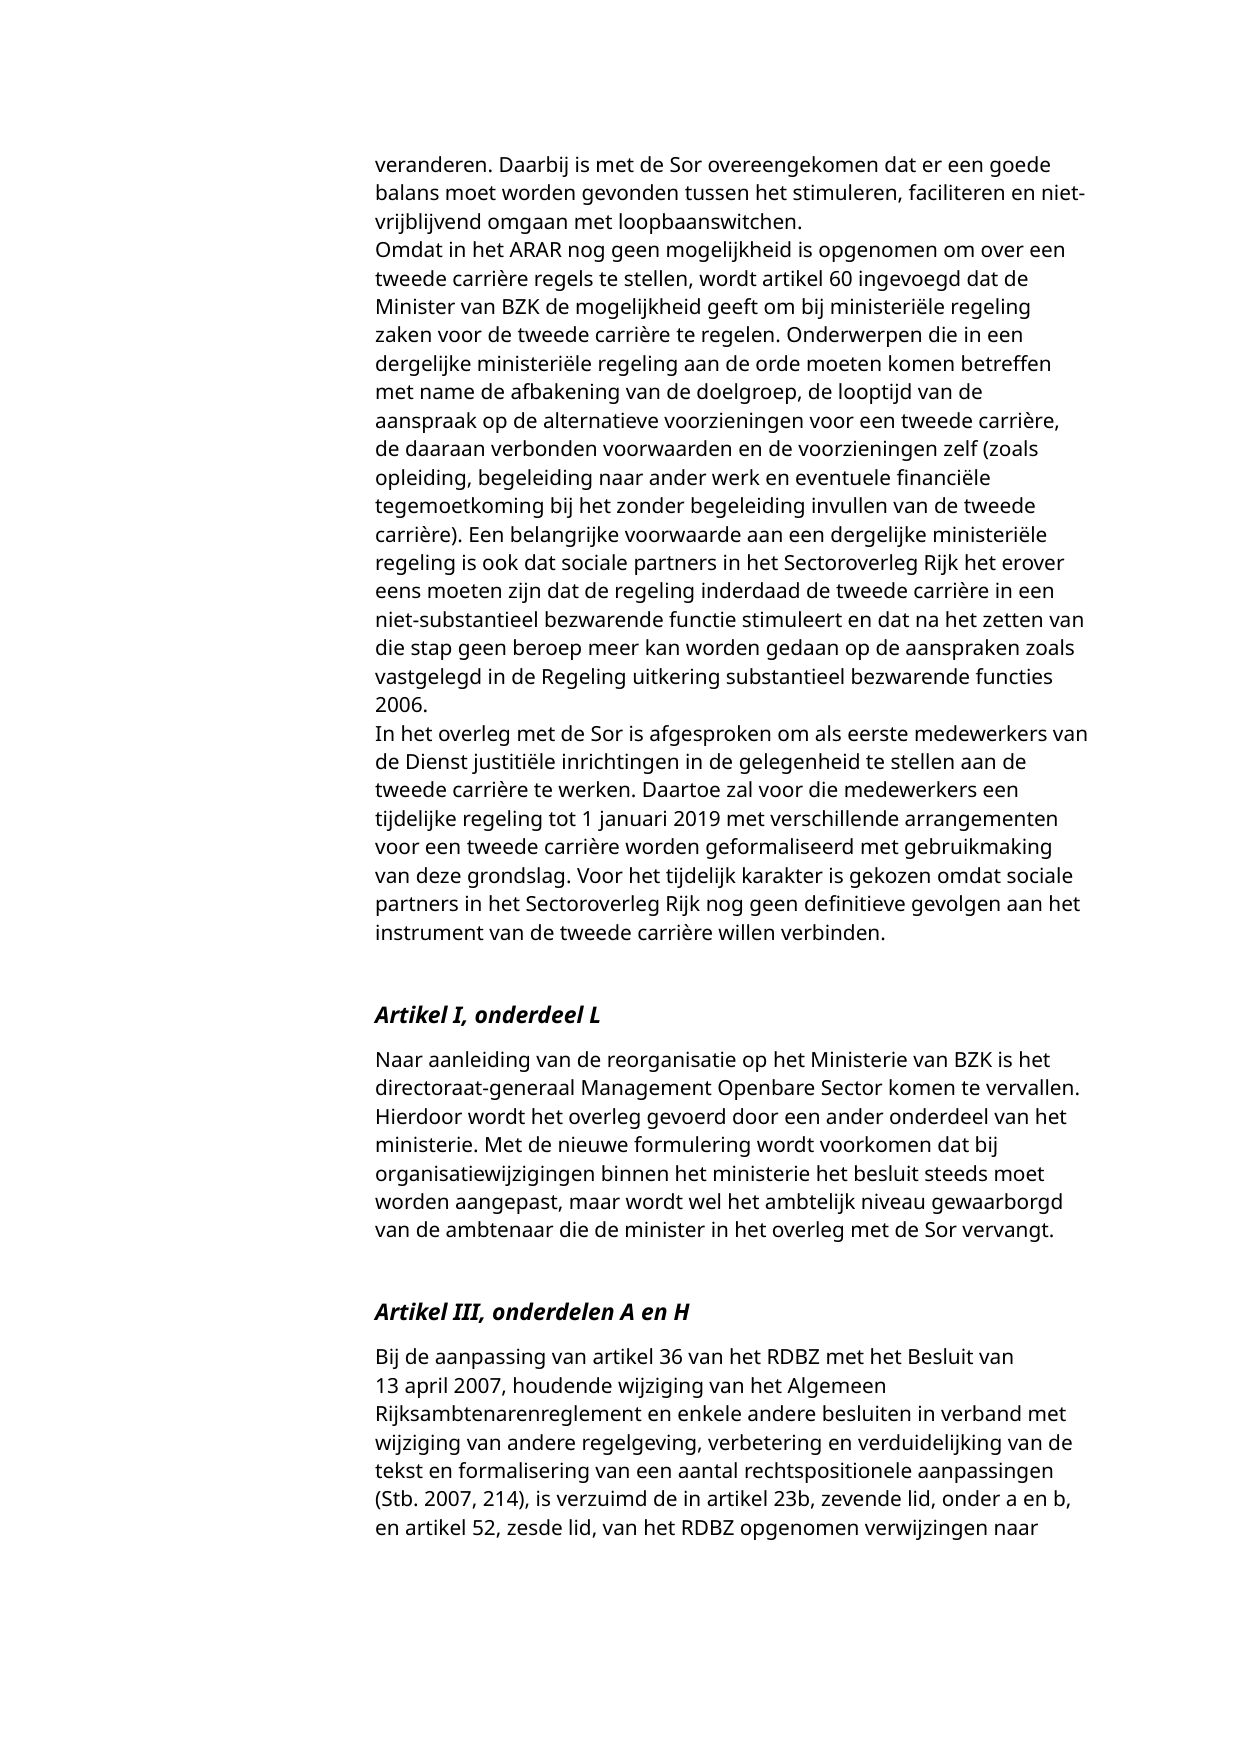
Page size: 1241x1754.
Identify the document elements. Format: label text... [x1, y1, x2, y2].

text Bij de aanpassing van artikel 36 van het RDBZ met het Besluit van 13 april 2007, houdende wijziging van het Algemeen Rijksambtenarenreglement en enkele andere besluiten in verband met wijziging van andere regelgeving, verbetering en verduidelijking van de tekst en formalisering van een aantal rechtspositionele aanpassingen (Stb. 2007, 214), is verzuimd de in artikel 23b, zevende lid, onder a en b, en artikel 52, zesde lid, van het RDBZ opgenomen verwijzingen naar [375, 1342, 1090, 1541]
subtitle Artikel I, onderdeel L [375, 999, 1090, 1030]
text Omdat in het ARAR nog geen mogelijkheid is opgenomen om over een tweede carrière regels te stellen, wordt artikel 60 ingevoegd dat de Minister van BZK de mogelijkheid geeft om bij ministeriële regeling zaken voor de tweede carrière te regelen. Onderwerpen die in een dergelijke ministeriële regeling aan de orde moeten komen betreffen met name de afbakening van de doelgroep, de looptijd van de aanspraak op de alternatieve voorzieningen voor een tweede carrière, de daaraan verbonden voorwaarden en de voorzieningen zelf (zoals opleiding, begeleiding naar ander werk en eventuele financiële tegemoetkoming bij het zonder begeleiding invullen van de tweede carrière). Een belangrijke voorwaarde aan een dergelijke ministeriële regeling is ook dat sociale partners in het Sectoroverleg Rijk het erover eens moeten zijn dat de regeling inderdaad de tweede carrière in een niet-substantieel bezwarende functie stimuleert en dat na het zetten van die stap geen beroep meer kan worden gedaan op de aanspraken zoals vastgelegd in de Regeling uitkering substantieel bezwarende functies 2006. [375, 235, 1090, 719]
text veranderen. Daarbij is met de Sor overeengekomen dat er een goede balans moet worden gevonden tussen het stimuleren, faciliteren en niet-vrijblijvend omgaan met loopbaanswitchen. [375, 150, 1090, 235]
subtitle Artikel III, onderdelen A en H [375, 1296, 1090, 1327]
text In het overleg met de Sor is afgesproken om als eerste medewerkers van de Dienst justitiële inrichtingen in de gelegenheid te stellen aan de tweede carrière te werken. Daartoe zal voor die medewerkers een tijdelijke regeling tot 1 januari 2019 met verschillende arrangementen voor een tweede carrière worden geformaliseerd met gebruikmaking van deze grondslag. Voor het tijdelijk karakter is gekozen omdat sociale partners in het Sectoroverleg Rijk nog geen definitieve gevolgen aan het instrument van de tweede carrière willen verbinden. [375, 719, 1090, 946]
text Naar aanleiding van de reorganisatie op het Ministerie van BZK is het directoraat-generaal Management Openbare Sector komen te vervallen. Hierdoor wordt het overleg gevoerd door een ander onderdeel van het ministerie. Met de nieuwe formulering wordt voorkomen dat bij organisatiewijzigingen binnen het ministerie het besluit steeds moet worden aangepast, maar wordt wel het ambtelijk niveau gewaarborgd van de ambtenaar die de minister in het overleg met de Sor vervangt. [375, 1045, 1090, 1244]
